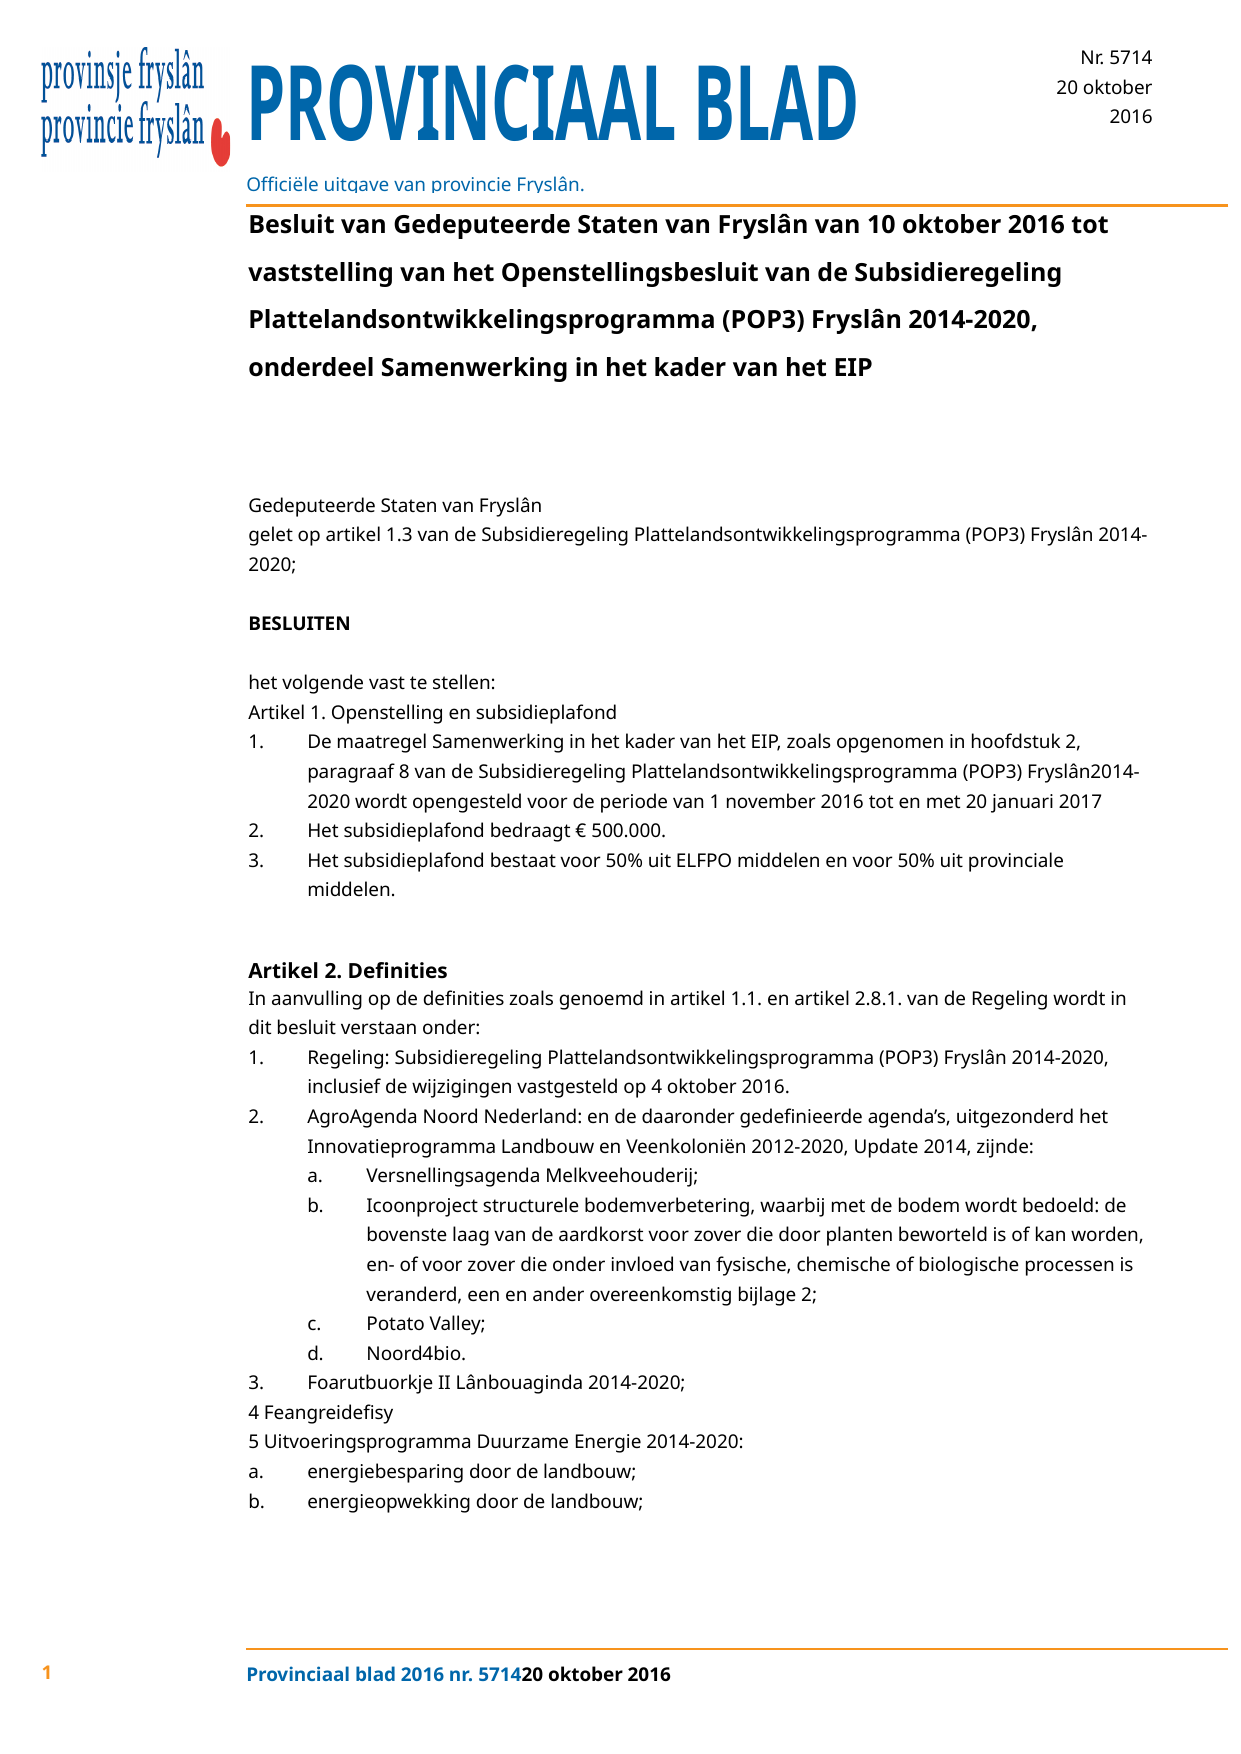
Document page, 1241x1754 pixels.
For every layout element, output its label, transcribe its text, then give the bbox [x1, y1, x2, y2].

list Icoonproject structurele bodemverbetering, waarbij met de bodem wordt bedoeld: de bovenste laag van de aardkorst voor zover die door planten beworteld is of kan worden, en- of voor zover die onder invloed van fysische, chemische of biologische processen is veranderd, een en ander overeenkomstig bijlage 2; [307, 1192, 1152, 1307]
list Het subsidieplafond bedraagt € 500.000. [248, 817, 1152, 843]
text 4 Feangreidefisy [248, 1399, 1152, 1425]
list Potato Valley; [307, 1310, 1152, 1336]
list AgroAgenda Noord Nederland: en de daaronder gedefinieerde agenda’s, uitgezonderd het Innovatieprogramma Landbouw en Veenkoloniën 2012-2020, Update 2014, zijnde: [248, 1103, 1152, 1159]
text Gedeputeerde Staten van Fryslân [248, 492, 1152, 518]
picture [41, 47, 231, 172]
text BESLUITEN [248, 610, 1152, 636]
list energiebesparing door de landbouw; [248, 1458, 1152, 1484]
list Regeling: Subsidieregeling Plattelandsontwikkelingsprogramma (POP3) Fryslân 2014-2020, inclusief de wijzigingen vastgesteld op 4 oktober 2016. [248, 1044, 1152, 1099]
list energieopwekking door de landbouw; [248, 1488, 1152, 1514]
text Artikel 2. Definities [248, 957, 1152, 985]
list Het subsidieplafond bestaat voor 50% uit ELFPO middelen en voor 50% uit provinciale middelen. [248, 847, 1152, 902]
list Versnellingsagenda Melkveehouderij; [307, 1162, 1152, 1188]
list Noord4bio. [307, 1340, 1152, 1366]
text Besluit van Gedeputeerde Staten van Fryslân van 10 oktober 2016 tot vaststelling van het Openstellingsbesluit van de Subsidieregeling Plattelandsontwikkelingsprogramma (POP3) Fryslân 2014-2020, onderdeel Samenwerking in het kader van het EIP [248, 207, 1152, 384]
text 5 Uitvoeringsprogramma Duurzame Energie 2014-2020: [248, 1429, 1152, 1454]
text gelet op artikel 1.3 van de Subsidieregeling Plattelandsontwikkelingsprogramma (POP3) Fryslân 2014-2020; [248, 522, 1152, 577]
list De maatregel Samenwerking in het kader van het EIP, zoals opgenomen in hoofdstuk 2, paragraaf 8 van de Subsidieregeling Plattelandsontwikkelingsprogramma (POP3) Fryslân2014-2020 wordt opengesteld voor de periode van 1 november 2016 tot en met 20 januari 2017 [248, 729, 1152, 813]
text Artikel 1. Openstelling en subsidieplafond [248, 699, 1152, 725]
text het volgende vast te stellen: [248, 669, 1152, 695]
text In aanvulling op de definities zoals genoemd in artikel 1.1. en artikel 2.8.1. van de Regeling wordt in dit besluit verstaan onder: [248, 985, 1152, 1040]
list Foarutbuorkje II Lânbouaginda 2014-2020; [248, 1369, 1152, 1395]
